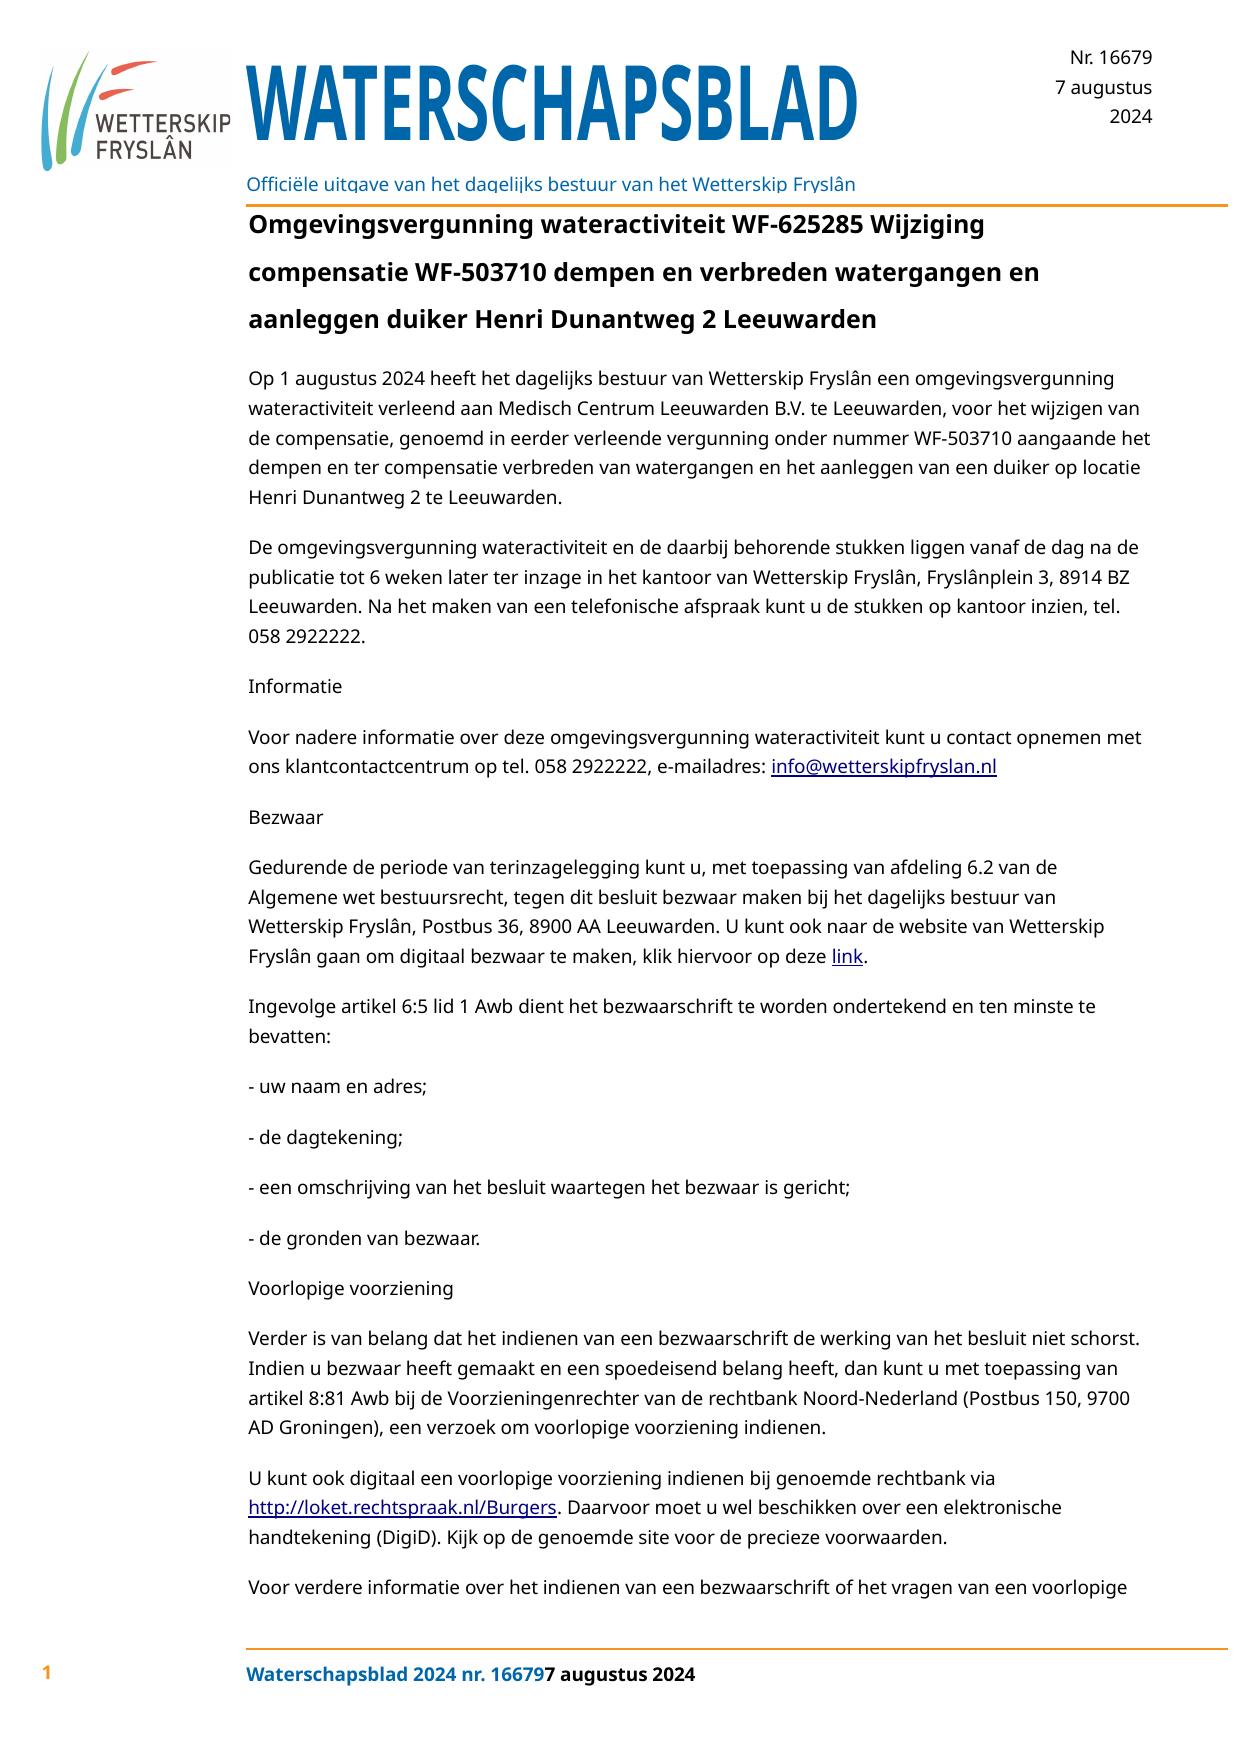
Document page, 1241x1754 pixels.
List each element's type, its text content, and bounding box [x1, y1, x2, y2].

text Gedurende de periode van terinzagelegging kunt u, met toepassing van afdeling 6.2 van de Algemene wet bestuursrecht, tegen dit besluit bezwaar maken bij het dagelijks bestuur van Wetterskip Fryslân, Postbus 36, 8900 AA Leeuwarden. U kunt ook naar de website van Wetterskip Fryslân gaan om digitaal bezwaar te maken, klik hiervoor op deze link. [248, 854, 1152, 969]
text - uw naam en adres; [248, 1073, 1152, 1099]
text Voorlopige voorziening [248, 1275, 1152, 1301]
text Omgevingsvergunning wateractiviteit WF-625285 Wijziging compensatie WF-503710 dempen en verbreden watergangen en aanleggen duiker Henri Dunantweg 2 Leeuwarden [248, 207, 1152, 336]
text U kunt ook digitaal een voorlopige voorziening indienen bij genoemde rechtbank via http://loket.rechtspraak.nl/Burgers. Daarvoor moet u wel beschikken over een elektronische handtekening (DigiD). Kijk op de genoemde site voor de precieze voorwaarden. [248, 1465, 1152, 1549]
text Voor verdere informatie over het indienen van een bezwaarschrift of het vragen van een voorlopige [248, 1574, 1152, 1600]
text - een omschrijving van het besluit waartegen het bezwaar is gericht; [248, 1174, 1152, 1200]
text - de gronden van bezwaar. [248, 1225, 1152, 1250]
text De omgevingsvergunning wateractiviteit en de daarbij behorende stukken liggen vanaf de dag na de publicatie tot 6 weken later ter inzage in het kantoor van Wetterskip Fryslân, Fryslânplein 3, 8914 BZ Leeuwarden. Na het maken van een telefonische afspraak kunt u de stukken op kantoor inzien, tel. 058 2922222. [248, 534, 1152, 649]
text Informatie [248, 673, 1152, 699]
text Ingevolge artikel 6:5 lid 1 Awb dient het bezwaarschrift te worden ondertekend en ten minste te bevatten: [248, 993, 1152, 1049]
text - de dagtekening; [248, 1124, 1152, 1149]
text Voor nadere informatie over deze omgevingsvergunning wateractiviteit kunt u contact opnemen met ons klantcontactcentrum op tel. 058 2922222, e-mailadres: info@wetterskipfryslan.nl [248, 724, 1152, 779]
text Verder is van belang dat het indienen van een bezwaarschrift de werking van het besluit niet schorst. Indien u bezwaar heeft gemaakt en een spoedeisend belang heeft, dan kunt u met toepassing van artikel 8:81 Awb bij de Voorzieningenrechter van de rechtbank Noord-Nederland (Postbus 150, 9700 AD Groningen), een verzoek om voorlopige voorziening indienen. [248, 1326, 1152, 1440]
picture [41, 47, 231, 172]
text Bezwaar [248, 804, 1152, 829]
text Op 1 augustus 2024 heeft het dagelijks bestuur van Wetterskip Fryslân een omgevingsvergunning wateractiviteit verleend aan Medisch Centrum Leeuwarden B.V. te Leeuwarden, voor het wijzigen van de compensatie, genoemd in eerder verleende vergunning onder nummer WF-503710 aangaande het dempen en ter compensatie verbreden van watergangen en het aanleggen van een duiker op locatie Henri Dunantweg 2 te Leeuwarden. [248, 366, 1152, 509]
